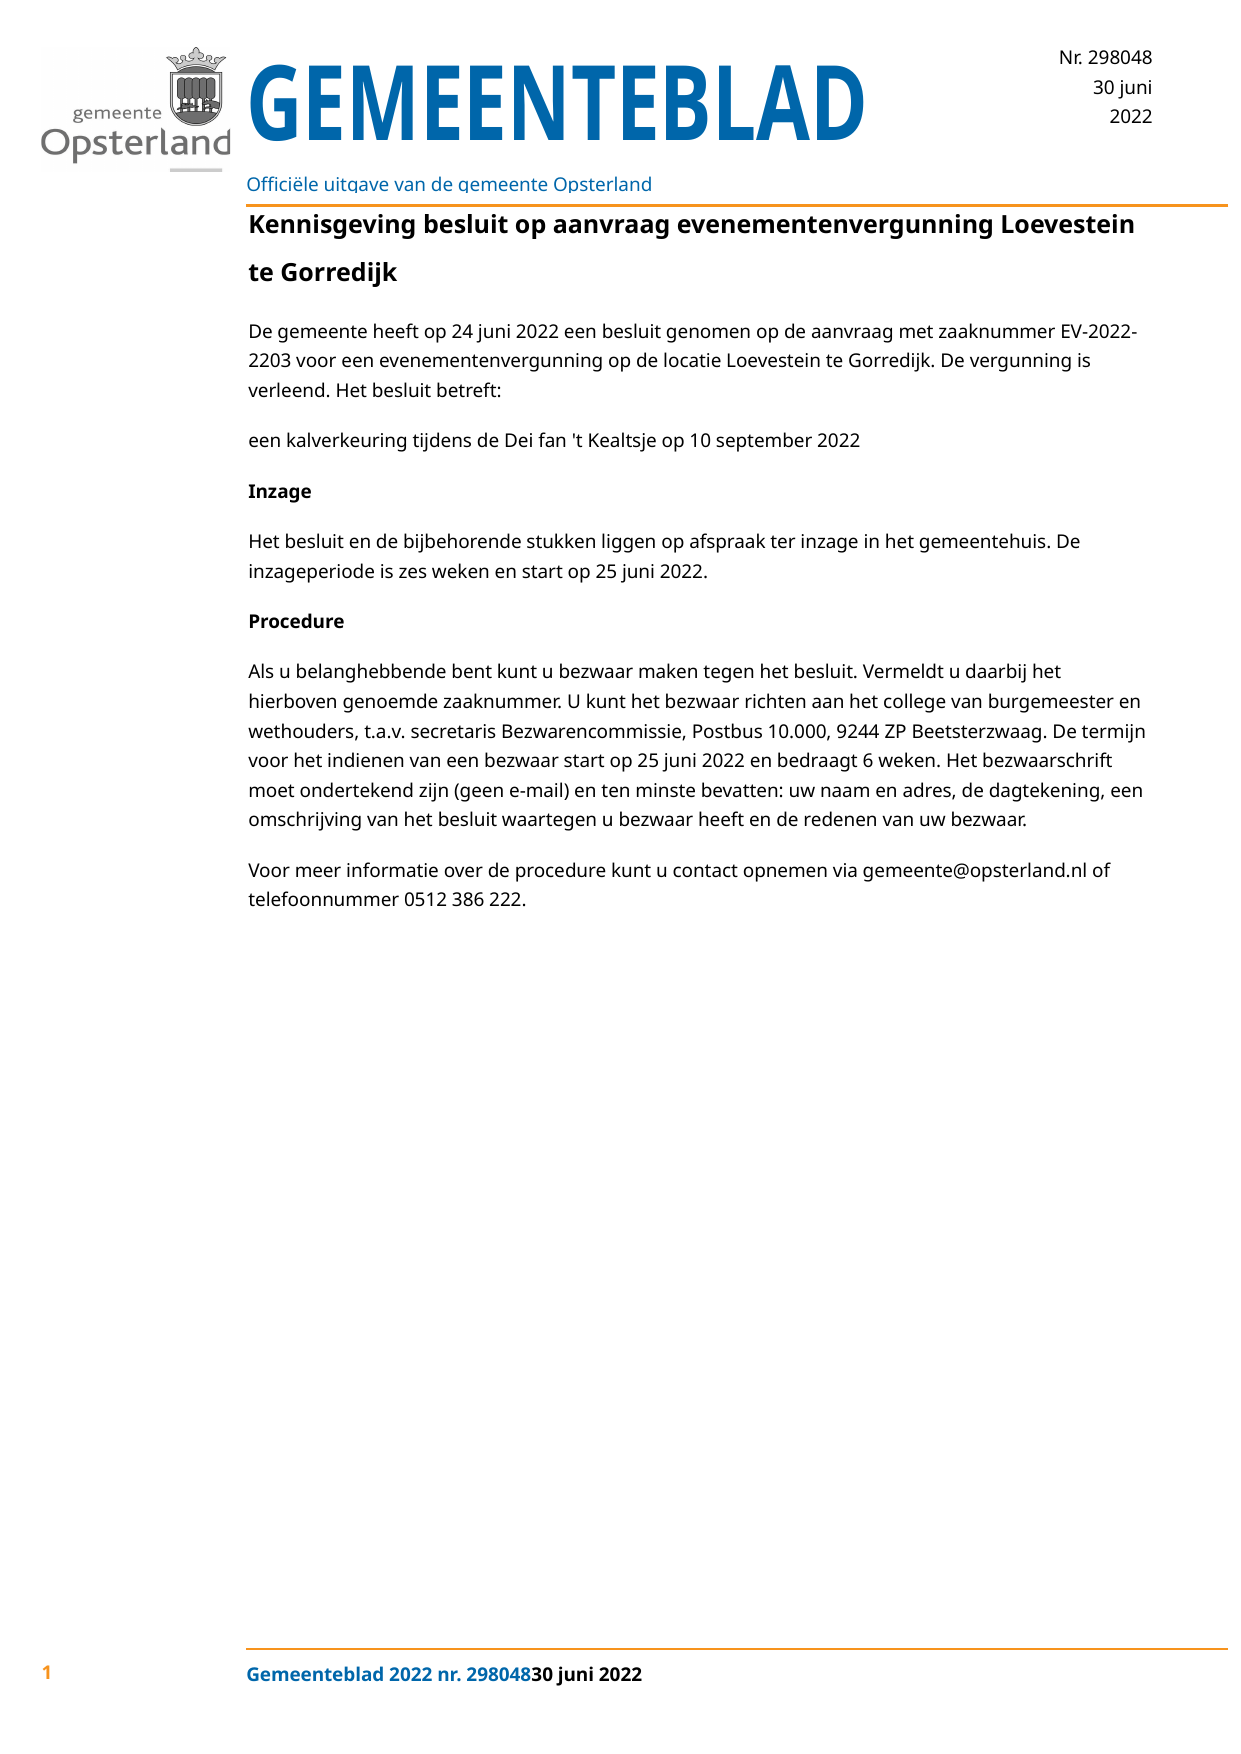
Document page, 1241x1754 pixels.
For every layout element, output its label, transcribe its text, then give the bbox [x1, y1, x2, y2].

text Procedure [248, 608, 1152, 634]
text Voor meer informatie over de procedure kunt u contact opnemen via gemeente@opsterland.nl of telefoonnummer 0512 386 222. [248, 857, 1152, 912]
text Als u belanghebbende bent kunt u bezwaar maken tegen het besluit. Vermeldt u daarbij het hierboven genoemde zaaknummer. U kunt het bezwaar richten aan het college van burgemeester en wethouders, t.a.v. secretaris Bezwarencommissie, Postbus 10.000, 9244 ZP Beetsterzwaag. De termijn voor het indienen van een bezwaar start op 25 juni 2022 en bedraagt 6 weken. Het bezwaarschrift moet ondertekend zijn (geen e-mail) en ten minste bevatten: uw naam en adres, de dagtekening, een omschrijving van het besluit waartegen u bezwaar heeft en de redenen van uw bezwaar. [248, 659, 1152, 832]
text De gemeente heeft op 24 juni 2022 een besluit genomen op de aanvraag met zaaknummer EV-2022-2203 voor een evenementenvergunning op de locatie Loevestein te Gorredijk. De vergunning is verleend. Het besluit betreft: [248, 318, 1152, 403]
text Het besluit en de bijbehorende stukken liggen op afspraak ter inzage in het gemeentehuis. De inzageperiode is zes weken en start op 25 juni 2022. [248, 528, 1152, 584]
picture [41, 47, 231, 172]
text Kennisgeving besluit op aanvraag evenementenvergunning Loevestein te Gorredijk [248, 207, 1152, 288]
text Inzage [248, 478, 1152, 504]
text een kalverkeuring tijdens de Dei fan 't Kealtsje op 10 september 2022 [248, 427, 1152, 453]
